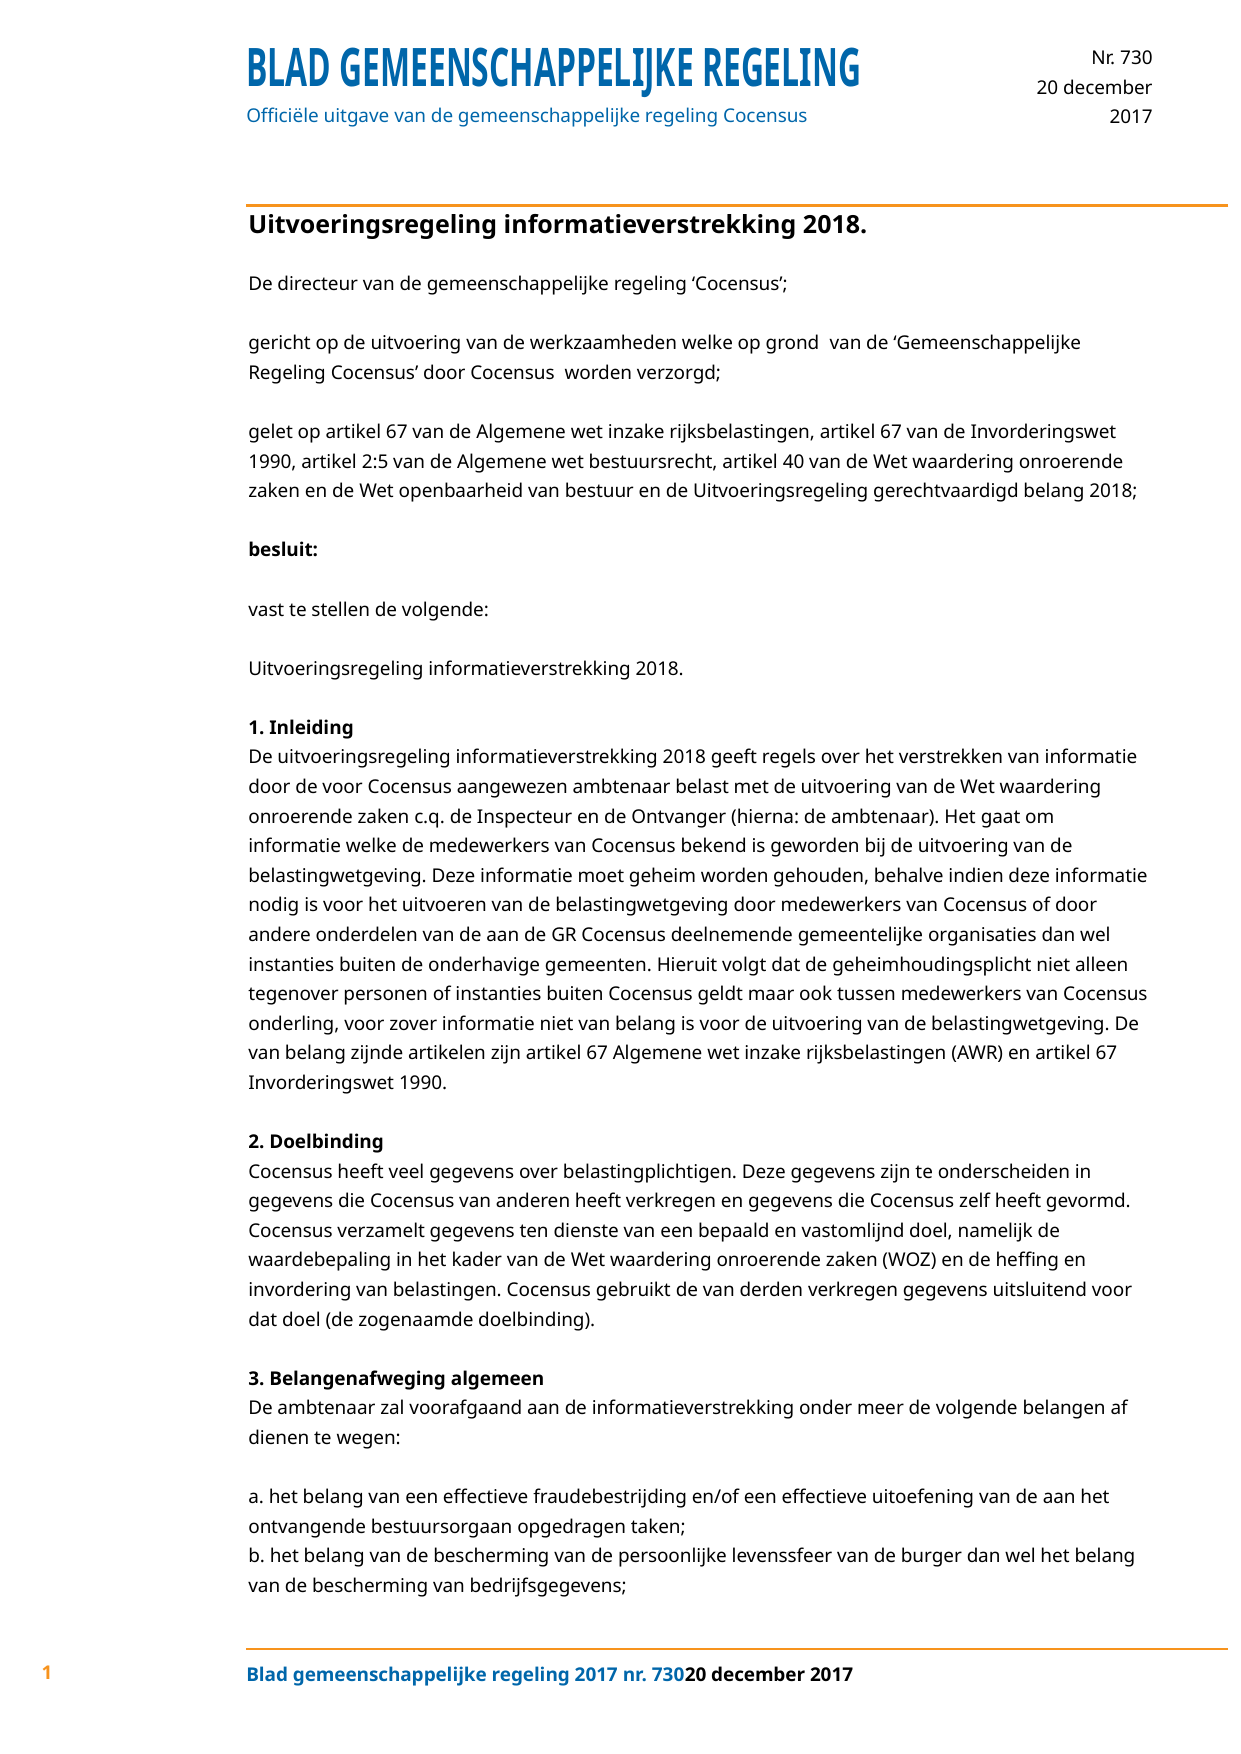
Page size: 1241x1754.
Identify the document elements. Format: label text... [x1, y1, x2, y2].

text De ambtenaar zal voorafgaand aan de informatieverstrekking onder meer de volgende belangen af dienen te wegen: [248, 1394, 1152, 1450]
text gelet op artikel 67 van de Algemene wet inzake rijksbelastingen, artikel 67 van de Invorderingswet 1990, artikel 2:5 van de Algemene wet bestuursrecht, artikel 40 van de Wet waardering onroerende zaken en de Wet openbaarheid van bestuur en de Uitvoeringsregeling gerechtvaardigd belang 2018; [248, 418, 1152, 503]
text b. het belang van de bescherming van de persoonlijke levenssfeer van de burger dan wel het belang van de bescherming van bedrijfsgegevens; [248, 1542, 1152, 1598]
picture [41, 47, 231, 172]
text De directeur van de gemeenschappelijke regeling ‘Cocensus’; [248, 270, 1152, 296]
text 3. Belangenafweging algemeen [248, 1365, 1152, 1391]
text Uitvoeringsregeling informatieverstrekking 2018. [248, 207, 1152, 241]
text 2. Doelbinding [248, 1128, 1152, 1154]
text vast te stellen de volgende: [248, 596, 1152, 621]
text De uitvoeringsregeling informatieverstrekking 2018 geeft regels over het verstrekken van informatie door de voor Cocensus aangewezen ambtenaar belast met de uitvoering van de Wet waardering onroerende zaken c.q. de Inspecteur en de Ontvanger (hierna: de ambtenaar). Het gaat om informatie welke de medewerkers van Cocensus bekend is geworden bij de uitvoering van de belastingwetgeving. Deze informatie moet geheim worden gehouden, behalve indien deze informatie nodig is voor het uitvoeren van de belastingwetgeving door medewerkers van Cocensus of door andere onderdelen van de aan de GR Cocensus deelnemende gemeentelijke organisaties dan wel instanties buiten de onderhavige gemeenten. Hieruit volgt dat de geheimhoudingsplicht niet alleen tegenover personen of instanties buiten Cocensus geldt maar ook tussen medewerkers van Cocensus onderling, voor zover informatie niet van belang is voor de uitvoering van de belastingwetgeving. De van belang zijnde artikelen zijn artikel 67 Algemene wet inzake rijksbelastingen (AWR) en artikel 67 Invorderingswet 1990. [248, 744, 1152, 1095]
text gericht op de uitvoering van de werkzaamheden welke op grond van de ‘Gemeenschappelijke Regeling Cocensus’ door Cocensus worden verzorgd; [248, 329, 1152, 385]
text Uitvoeringsregeling informatieverstrekking 2018. [248, 655, 1152, 681]
text 1. Inleiding [248, 714, 1152, 740]
text Cocensus heeft veel gegevens over belastingplichtigen. Deze gegevens zijn te onderscheiden in gegevens die Cocensus van anderen heeft verkregen en gegevens die Cocensus zelf heeft gevormd. Cocensus verzamelt gegevens ten dienste van een bepaald en vastomlijnd doel, namelijk de waardebepaling in het kader van de Wet waardering onroerende zaken (WOZ) en de heffing en invordering van belastingen. Cocensus gebruikt de van derden verkregen gegevens uitsluitend voor dat doel (de zogenaamde doelbinding). [248, 1158, 1152, 1331]
text besluit: [248, 537, 1152, 562]
text a. het belang van een effectieve fraudebestrijding en/of een effectieve uitoefening van de aan het ontvangende bestuursorgaan opgedragen taken; [248, 1483, 1152, 1538]
